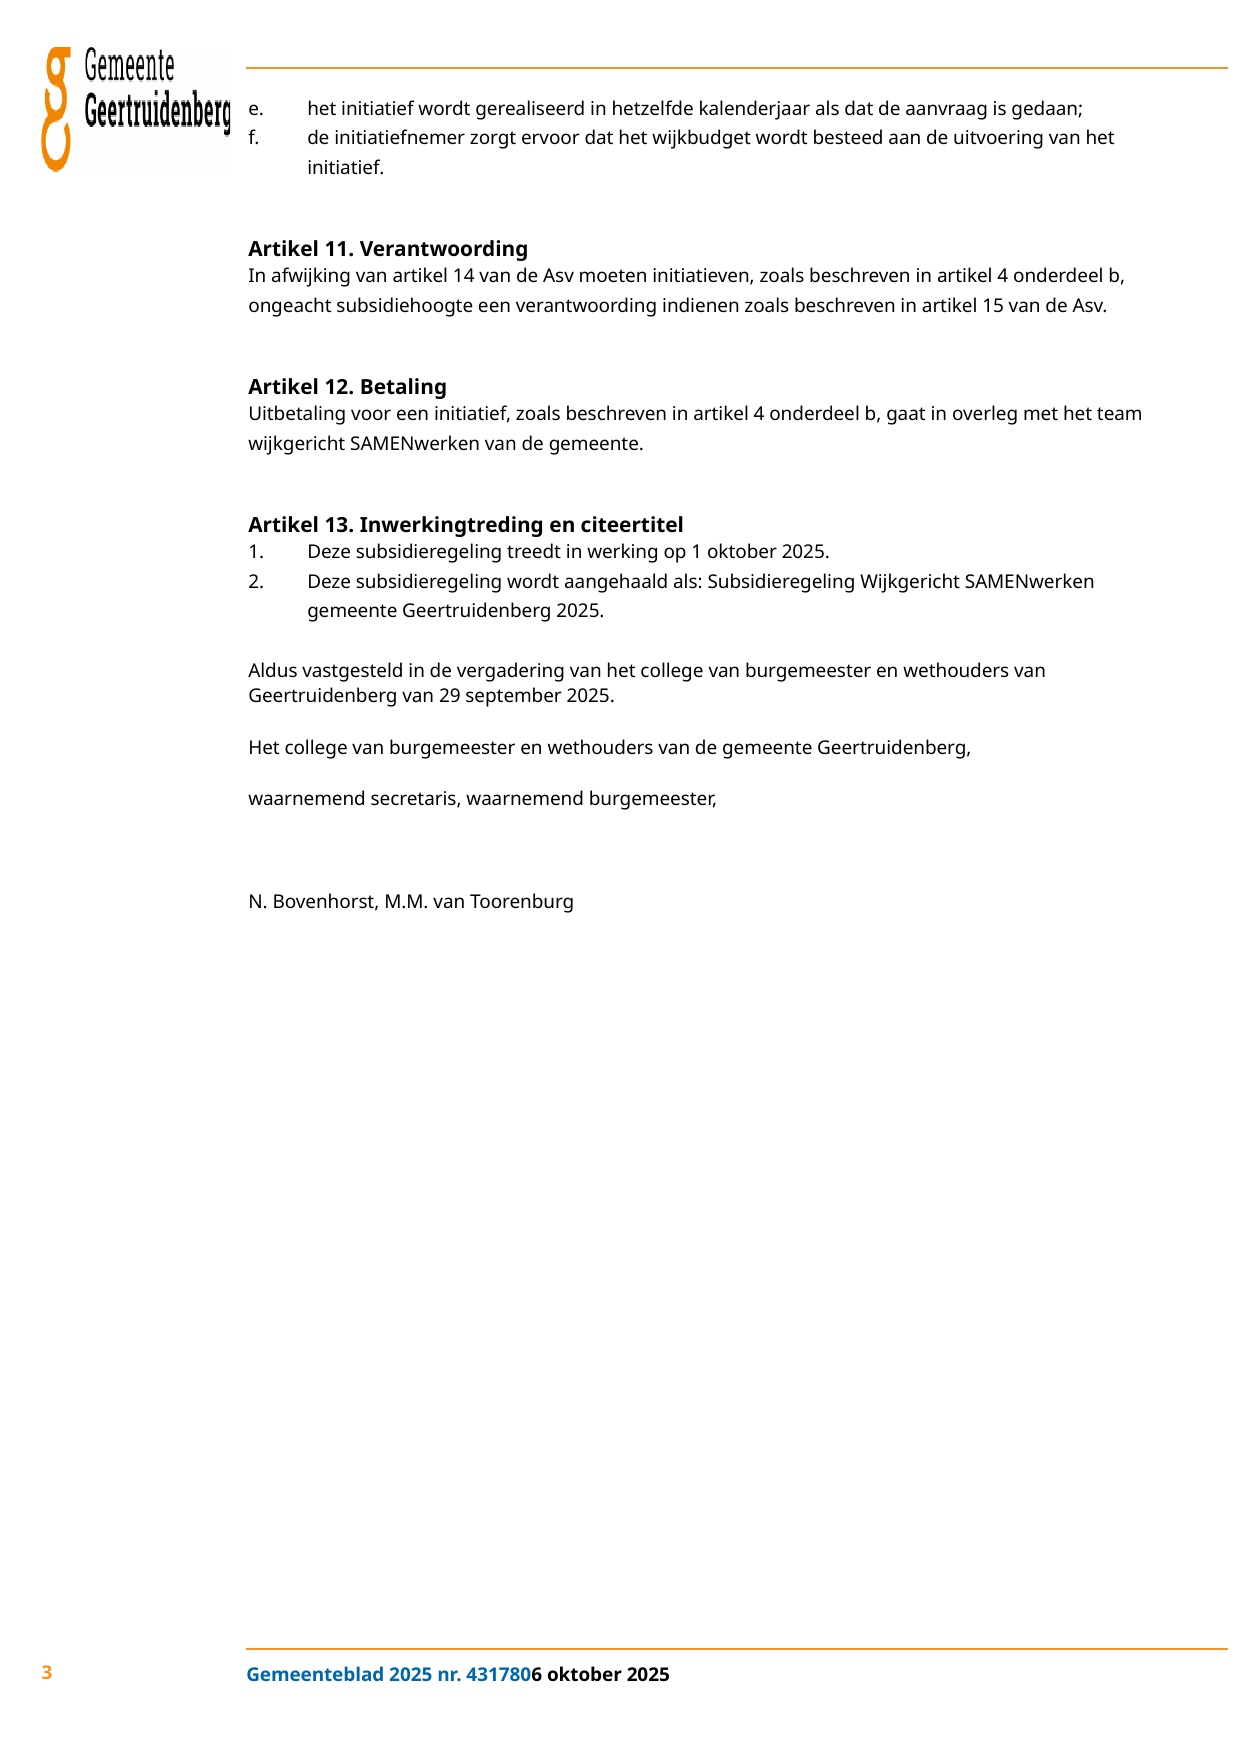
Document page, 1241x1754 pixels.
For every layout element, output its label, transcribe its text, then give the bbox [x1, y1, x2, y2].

text In afwijking van artikel 14 van de Asv moeten initiatieven, zoals beschreven in artikel 4 onderdeel b, ongeacht subsidiehoogte een verantwoording indienen zoals beschreven in artikel 15 van de Asv. [248, 262, 1152, 318]
text Het college van burgemeester en wethouders van de gemeente Geertruidenberg, [248, 734, 1152, 760]
list Deze subsidieregeling treedt in werking op 1 oktober 2025. [248, 538, 1152, 564]
list de initiatiefnemer zorgt ervoor dat het wijkbudget wordt besteed aan de uitvoering van het initiatief. [248, 124, 1152, 180]
text N. Bovenhorst, M.M. van Toorenburg [248, 888, 1152, 914]
text waarnemend secretaris, waarnemend burgemeester, [248, 785, 1152, 811]
list het initiatief wordt gerealiseerd in hetzelfde kalenderjaar als dat de aanvraag is gedaan; [248, 95, 1152, 121]
text Artikel 13. Inwerkingtreding en citeertitel [248, 510, 1152, 538]
text Aldus vastgesteld in de vergadering van het college van burgemeester en wethouders van Geertruidenberg van 29 september 2025. [248, 657, 1152, 708]
text Uitbetaling voor een initiatief, zoals beschreven in artikel 4 onderdeel b, gaat in overleg met het team wijkgericht SAMENwerken van de gemeente. [248, 400, 1152, 456]
list Deze subsidieregeling wordt aangehaald als: Subsidieregeling Wijkgericht SAMENwerken gemeente Geertruidenberg 2025. [248, 568, 1152, 623]
text Artikel 12. Betaling [248, 372, 1152, 400]
picture [41, 47, 231, 172]
text Artikel 11. Verantwoording [248, 234, 1152, 262]
